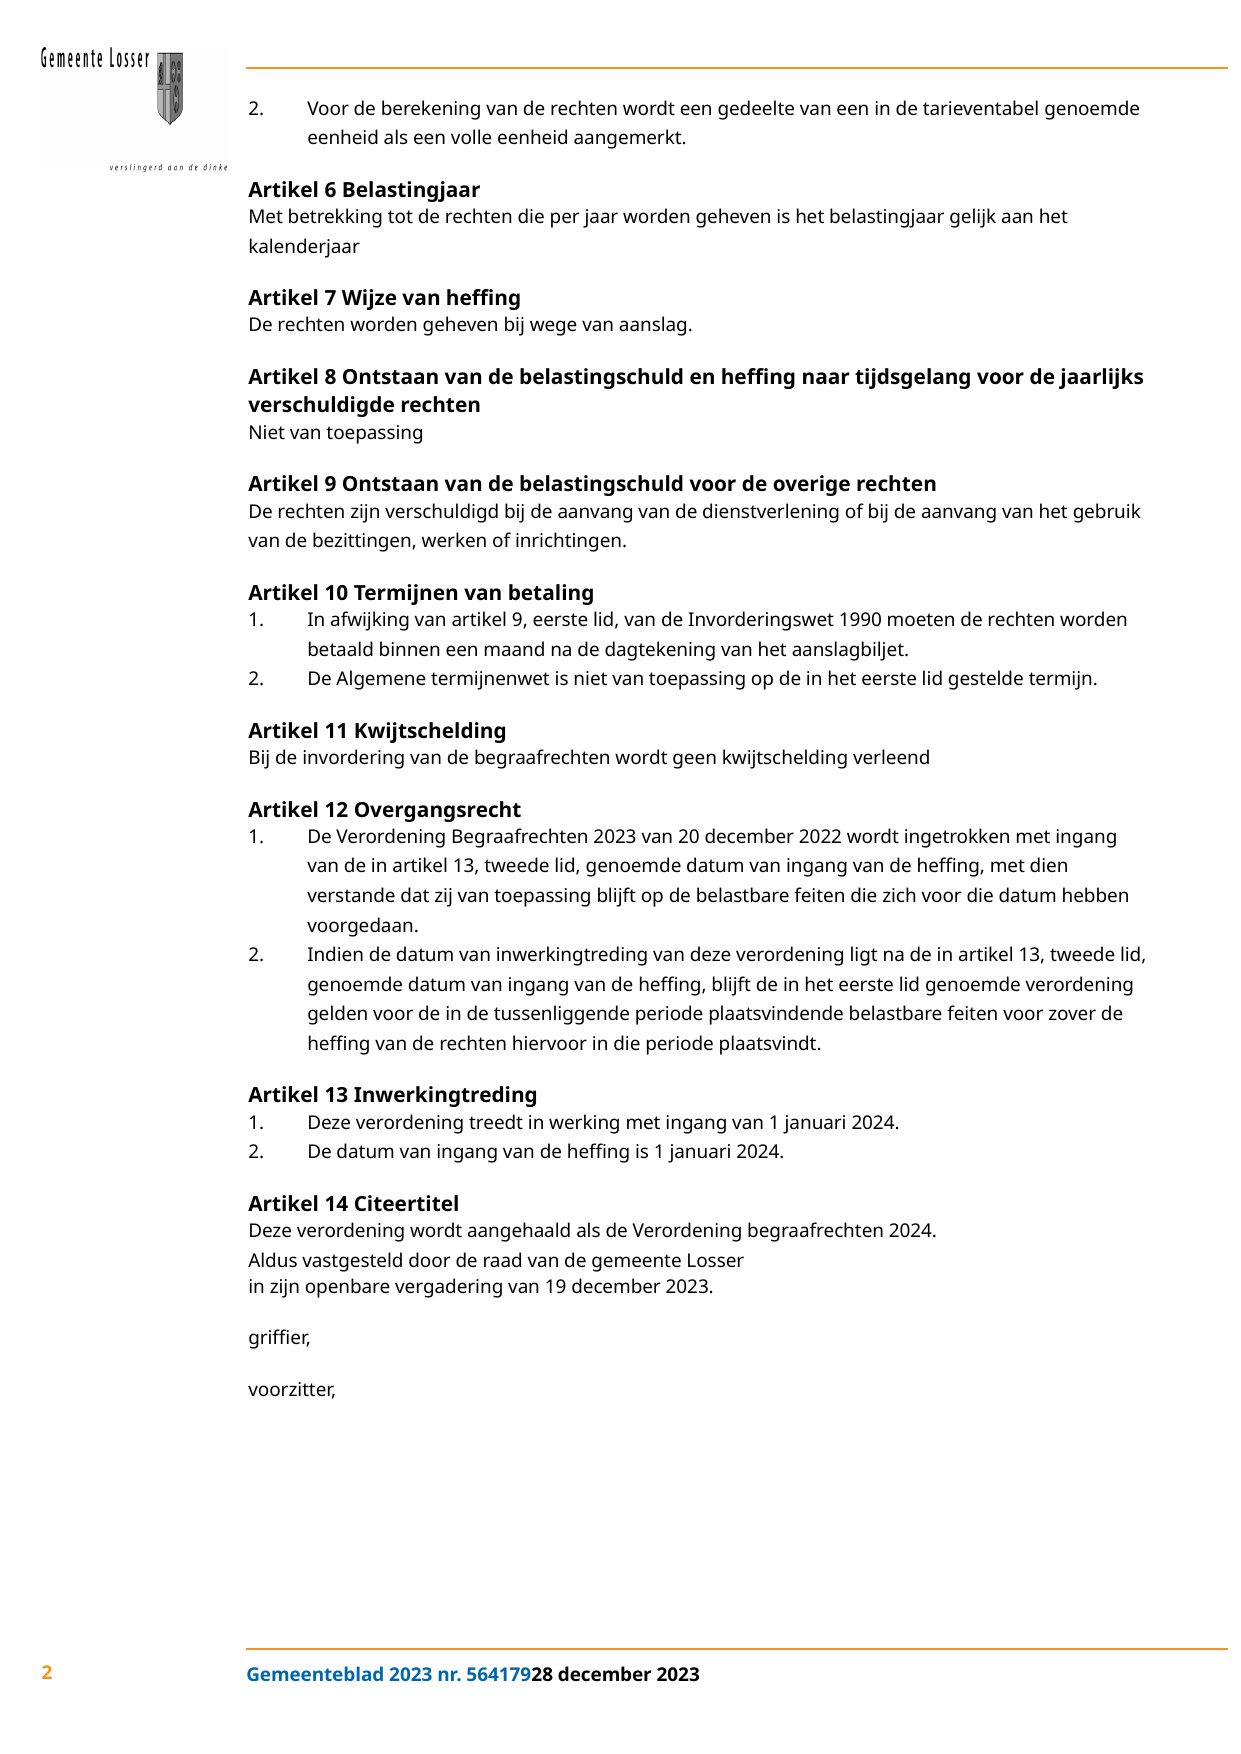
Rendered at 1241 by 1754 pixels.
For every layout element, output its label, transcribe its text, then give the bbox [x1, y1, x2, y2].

text voorzitter, [248, 1376, 1152, 1401]
text Artikel 12 Overgangsrecht [248, 795, 1152, 823]
list Voor de berekening van de rechten wordt een gedeelte van een in de tarieventabel genoemde eenheid als een volle eenheid aangemerkt. [248, 95, 1152, 150]
list De Algemene termijnenwet is niet van toepassing op de in het eerste lid gestelde termijn. [248, 665, 1152, 691]
list In afwijking van artikel 9, eerste lid, van de Invorderingswet 1990 moeten de rechten worden betaald binnen een maand na de dagtekening van het aanslagbiljet. [248, 606, 1152, 662]
text De rechten zijn verschuldigd bij de aanvang van de dienstverlening of bij de aanvang van het gebruik van de bezittingen, werken of inrichtingen. [248, 498, 1152, 553]
text Bij de invordering van de begraafrechten wordt geen kwijtschelding verleend [248, 744, 1152, 770]
text Aldus vastgesteld door de raad van de gemeente Losser [248, 1247, 1152, 1273]
list De Verordening Begraafrechten 2023 van 20 december 2022 wordt ingetrokken met ingang van de in artikel 13, tweede lid, genoemde datum van ingang van de heffing, met dien verstande dat zij van toepassing blijft op de belastbare feiten die zich voor die datum hebben voorgedaan. [248, 823, 1152, 938]
text Artikel 6 Belastingjaar [248, 175, 1152, 203]
text Artikel 14 Citeertitel [248, 1189, 1152, 1217]
list De datum van ingang van de heffing is 1 januari 2024. [248, 1139, 1152, 1164]
text Artikel 7 Wijze van heffing [248, 283, 1152, 312]
text Artikel 9 Ontstaan van de belastingschuld voor de overige rechten [248, 469, 1152, 498]
text in zijn openbare vergadering van 19 december 2023. [248, 1273, 1152, 1298]
list Indien de datum van inwerkingtreding van deze verordening ligt na de in artikel 13, tweede lid, genoemde datum van ingang van de heffing, blijft de in het eerste lid genoemde verordening gelden voor de in de tussenliggende periode plaatsvindende belastbare feiten voor zover de heffing van de rechten hiervoor in die periode plaatsvindt. [248, 941, 1152, 1056]
text Artikel 11 Kwijtschelding [248, 716, 1152, 744]
text griffier, [248, 1324, 1152, 1350]
text Niet van toepassing [248, 419, 1152, 445]
text Artikel 13 Inwerkingtreding [248, 1081, 1152, 1109]
text Deze verordening wordt aangehaald als de Verordening begraafrechten 2024. [248, 1217, 1152, 1243]
text Met betrekking tot de rechten die per jaar worden geheven is het belastingjaar gelijk aan het kalenderjaar [248, 203, 1152, 258]
text Artikel 8 Ontstaan van de belastingschuld en heffing naar tijdsgelang voor de jaarlijks verschuldigde rechten [248, 362, 1152, 419]
picture [41, 47, 231, 172]
text Artikel 10 Termijnen van betaling [248, 578, 1152, 606]
text De rechten worden geheven bij wege van aanslag. [248, 312, 1152, 337]
list Deze verordening treedt in werking met ingang van 1 januari 2024. [248, 1109, 1152, 1135]
